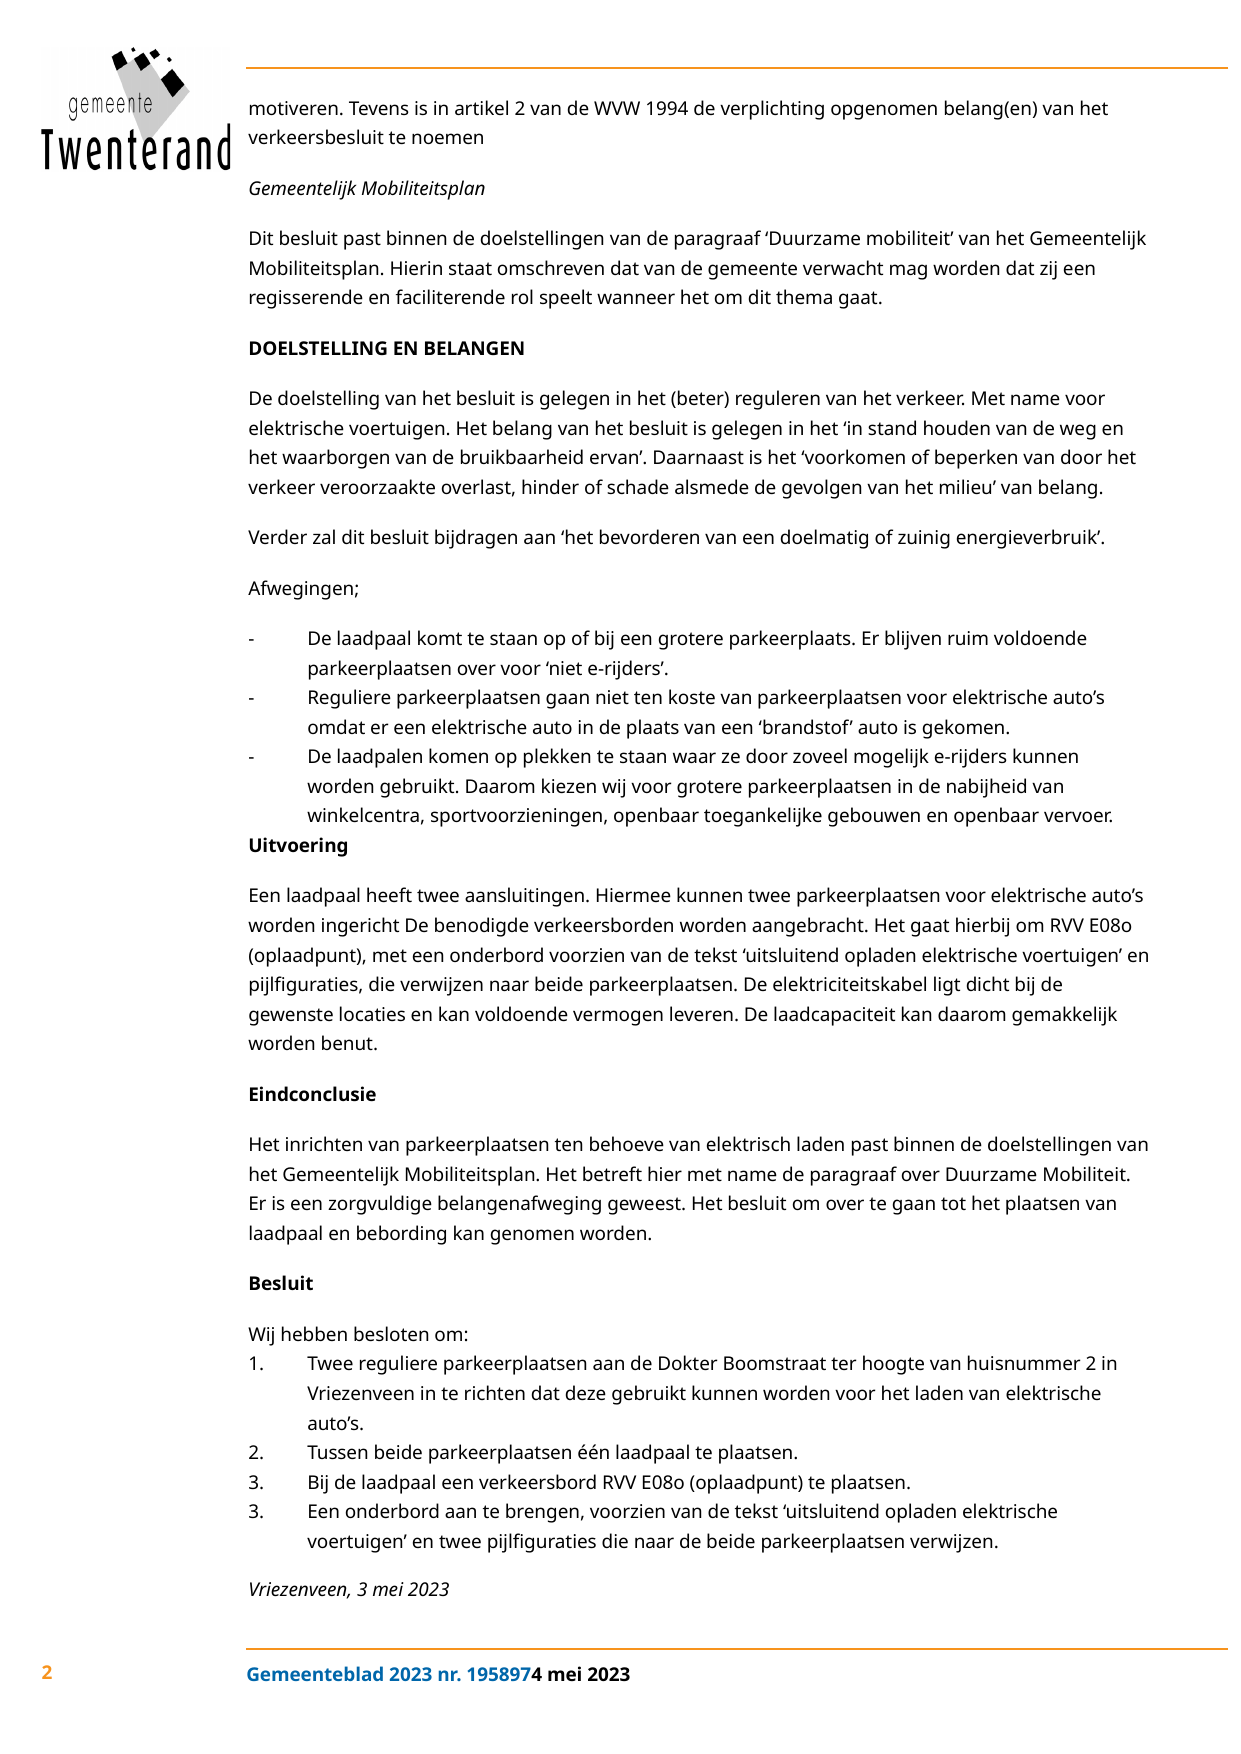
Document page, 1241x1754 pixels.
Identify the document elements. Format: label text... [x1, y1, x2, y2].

text Afwegingen; [248, 575, 1152, 601]
text Een laadpaal heeft twee aansluitingen. Hiermee kunnen twee parkeerplaatsen voor elektrische auto’s worden ingericht De benodigde verkeersborden worden aangebracht. Het gaat hierbij om RVV E08o (oplaadpunt), met een onderbord voorzien van de tekst ‘uitsluitend opladen elektrische voertuigen’ en pijlfiguraties, die verwijzen naar beide parkeerplaatsen. De elektriciteitskabel ligt dicht bij de gewenste locaties en kan voldoende vermogen leveren. De laadcapaciteit kan daarom gemakkelijk worden benut. [248, 883, 1152, 1056]
list De laadpalen komen op plekken te staan waar ze door zoveel mogelijk e-rijders kunnen worden gebruikt. Daarom kiezen wij voor grotere parkeerplaatsen in de nabijheid van winkelcentra, sportvoorzieningen, openbaar toegankelijke gebouwen en openbaar vervoer. [248, 743, 1152, 828]
list Twee reguliere parkeerplaatsen aan de Dokter Boomstraat ter hoogte van huisnummer 2 in Vriezenveen in te richten dat deze gebruikt kunnen worden voor het laden van elektrische auto’s. [248, 1351, 1152, 1436]
text Verder zal dit besluit bijdragen aan ‘het bevorderen van een doelmatig of zuinig energieverbruik’. [248, 524, 1152, 550]
list Reguliere parkeerplaatsen gaan niet ten koste van parkeerplaatsen voor elektrische auto’s omdat er een elektrische auto in de plaats van een ‘brandstof’ auto is gekomen. [248, 684, 1152, 740]
list Tussen beide parkeerplaatsen één laadpaal te plaatsen. [248, 1439, 1152, 1465]
text Besluit [248, 1271, 1152, 1296]
text De doelstelling van het besluit is gelegen in het (beter) reguleren van het verkeer. Met name voor elektrische voertuigen. Het belang van het besluit is gelegen in het ‘in stand houden van de weg en het waarborgen van de bruikbaarheid ervan’. Daarnaast is het ‘voorkomen of beperken van door het verkeer veroorzaakte overlast, hinder of schade alsmede de gevolgen van het milieu’ van belang. [248, 385, 1152, 500]
text Gemeentelijk Mobiliteitsplan [248, 175, 1152, 201]
text DOELSTELLING EN BELANGEN [248, 335, 1152, 361]
text Vriezenveen, 3 mei 2023 [248, 1576, 1152, 1602]
list Bij de laadpaal een verkeersbord RVV E08o (oplaadpunt) te plaatsen. [248, 1469, 1152, 1495]
text Uitvoering [248, 832, 1152, 858]
text Het inrichten van parkeerplaatsen ten behoeve van elektrisch laden past binnen de doelstellingen van het Gemeentelijk Mobiliteitsplan. Het betreft hier met name de paragraaf over Duurzame Mobiliteit. Er is een zorgvuldige belangenafweging geweest. Het besluit om over te gaan tot het plaatsen van laadpaal en bebording kan genomen worden. [248, 1131, 1152, 1246]
text motiveren. Tevens is in artikel 2 van de WVW 1994 de verplichting opgenomen belang(en) van het verkeersbesluit te noemen [248, 95, 1152, 150]
text Dit besluit past binnen de doelstellingen van de paragraaf ‘Duurzame mobiliteit’ van het Gemeentelijk Mobiliteitsplan. Hierin staat omschreven dat van de gemeente verwacht mag worden dat zij een regisserende en faciliterende rol speelt wanneer het om dit thema gaat. [248, 225, 1152, 310]
picture [41, 47, 231, 172]
list De laadpaal komt te staan op of bij een grotere parkeerplaats. Er blijven ruim voldoende parkeerplaatsen over voor ‘niet e-rijders’. [248, 625, 1152, 681]
list Een onderbord aan te brengen, voorzien van de tekst ‘uitsluitend opladen elektrische voertuigen’ en twee pijlfiguraties die naar de beide parkeerplaatsen verwijzen. [248, 1498, 1152, 1554]
text Eindconclusie [248, 1081, 1152, 1107]
text Wij hebben besloten om: [248, 1321, 1152, 1347]
